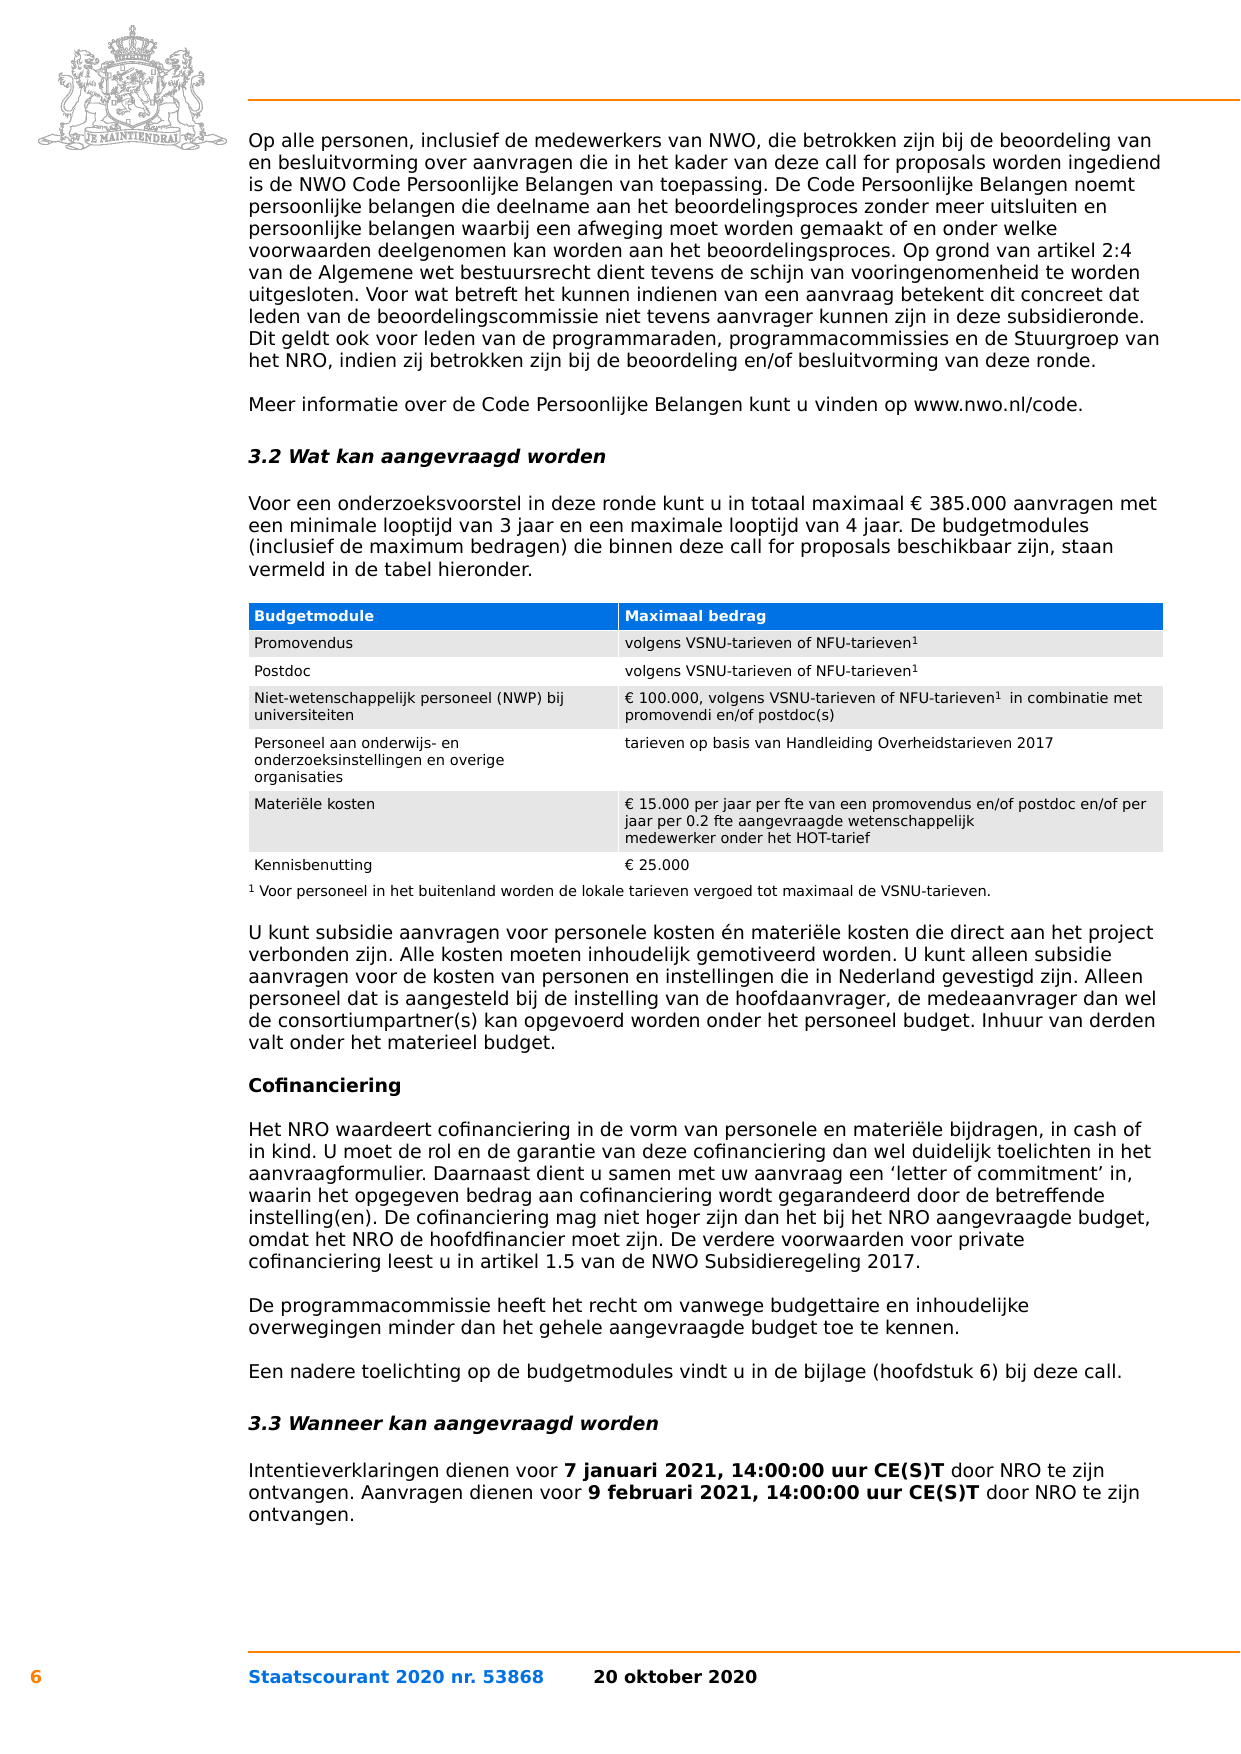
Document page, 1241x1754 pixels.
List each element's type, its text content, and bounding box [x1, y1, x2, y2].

text Op alle personen, inclusief de medewerkers van NWO, die betrokken zijn bij de beoordeling van en besluitvorming over aanvragen die in het kader van deze call for proposals worden ingediend is de NWO Code Persoonlijke Belangen van toepassing. De Code Persoonlijke Belangen noemt persoonlijke belangen die deelname aan het beoordelingsproces zonder meer uitsluiten en persoonlijke belangen waarbij een afweging moet worden gemaakt of en onder welke voorwaarden deelgenomen kan worden aan het beoordelingsproces. Op grond van artikel 2:4 van de Algemene wet bestuursrecht dient tevens de schijn van vooringenomenheid te worden uitgesloten. Voor wat betreft het kunnen indienen van een aanvraag betekent dit concreet dat leden van de beoordelingscommissie niet tevens aanvrager kunnen zijn in deze subsidieronde. Dit geldt ook voor leden van de programmaraden, programmacommissies en de Stuurgroep van het NRO, indien zij betrokken zijn bij de beoordeling en/of besluitvorming van deze ronde. [248, 130, 1163, 372]
table_cell Kennisbenutting [249, 853, 618, 879]
subtitle Cofinanciering [248, 1075, 1163, 1097]
text Voor een onderzoeksvoorstel in deze ronde kunt u in totaal maximaal € 385.000 aanvragen met een minimale looptijd van 3 jaar en een maximale looptijd van 4 jaar. De budgetmodules (inclusief de maximum bedragen) die binnen deze call for proposals beschikbaar zijn, staan vermeld in de tabel hieronder. [248, 492, 1163, 580]
text Intentieverklaringen dienen voor 7 januari 2021, 14:00:00 uur CE(S)T door NRO te zijn ontvangen. Aanvragen dienen voor 9 februari 2021, 14:00:00 uur CE(S)T door NRO te zijn ontvangen. [248, 1460, 1163, 1526]
table_header Budgetmodule [249, 603, 618, 630]
text U kunt subsidie aanvragen voor personele kosten én materiële kosten die direct aan het project verbonden zijn. Alle kosten moeten inhoudelijk gemotiveerd worden. U kunt alleen subsidie aanvragen voor de kosten van personen en instellingen die in Nederland gevestigd zijn. Alleen personeel dat is aangesteld bij de instelling van de hoofdaanvrager, de medeaanvrager dan wel de consortiumpartner(s) kan opgevoerd worden onder het personeel budget. Inhuur van derden valt onder het materieel budget. [248, 922, 1163, 1053]
table_cell 1 Voor personeel in het buitenland worden de lokale tarieven vergoed tot maximaal de VSNU-tarieven. [248, 880, 1163, 900]
table_cell Materiële kosten [249, 791, 618, 852]
text Meer informatie over de Code Persoonlijke Belangen kunt u vinden op www.nwo.nl/code. [248, 393, 1163, 416]
table_cell € 25.000 [619, 853, 1163, 879]
table_cell volgens VSNU-tarieven of NFU-tarieven1 [619, 658, 1163, 684]
table_cell Promovendus [249, 631, 618, 657]
text Het NRO waardeert cofinanciering in de vorm van personele en materiële bijdragen, in cash of in kind. U moet de rol en de garantie van deze cofinanciering dan wel duidelijk toelichten in het aanvraagformulier. Daarnaast dient u samen met uw aanvraag een ‘letter of commitment’ in, waarin het opgegeven bedrag aan cofinanciering wordt gegarandeerd door de betreffende instelling(en). De cofinanciering mag niet hoger zijn dan het bij het NRO aangevraagde budget, omdat het NRO de hoofdfinancier moet zijn. De verdere voorwaarden voor private cofinanciering leest u in artikel 1.5 van de NWO Subsidieregeling 2017. [248, 1119, 1163, 1273]
table_cell volgens VSNU-tarieven of NFU-tarieven1 [619, 631, 1163, 657]
picture [38, 25, 227, 150]
subtitle 3.2 Wat kan aangevraagd worden [248, 446, 1163, 467]
table_cell tarieven op basis van Handleiding Overheidstarieven 2017 [619, 730, 1163, 790]
table_cell Personeel aan onderwijs- en onderzoeksinstellingen en overige organisaties [249, 730, 618, 790]
text Een nadere toelichting op de budgetmodules vindt u in de bijlage (hoofdstuk 6) bij deze call. [248, 1361, 1163, 1383]
subtitle 3.3 Wanneer kan aangevraagd worden [248, 1413, 1163, 1435]
table_cell € 100.000, volgens VSNU-tarieven of NFU-tarieven1 in combinatie met promovendi en/of postdoc(s) [619, 686, 1163, 729]
table_cell Postdoc [249, 658, 618, 684]
table_header Maximaal bedrag [619, 603, 1163, 630]
text De programmacommissie heeft het recht om vanwege budgettaire en inhoudelijke overwegingen minder dan het gehele aangevraagde budget toe te kennen. [248, 1295, 1163, 1339]
table_cell € 15.000 per jaar per fte van een promovendus en/of postdoc en/of per jaar per 0.2 fte aangevraagde wetenschappelijk medewerker onder het HOT-tarief [619, 791, 1163, 852]
table_cell Niet-wetenschappelijk personeel (NWP) bij universiteiten [249, 686, 618, 729]
